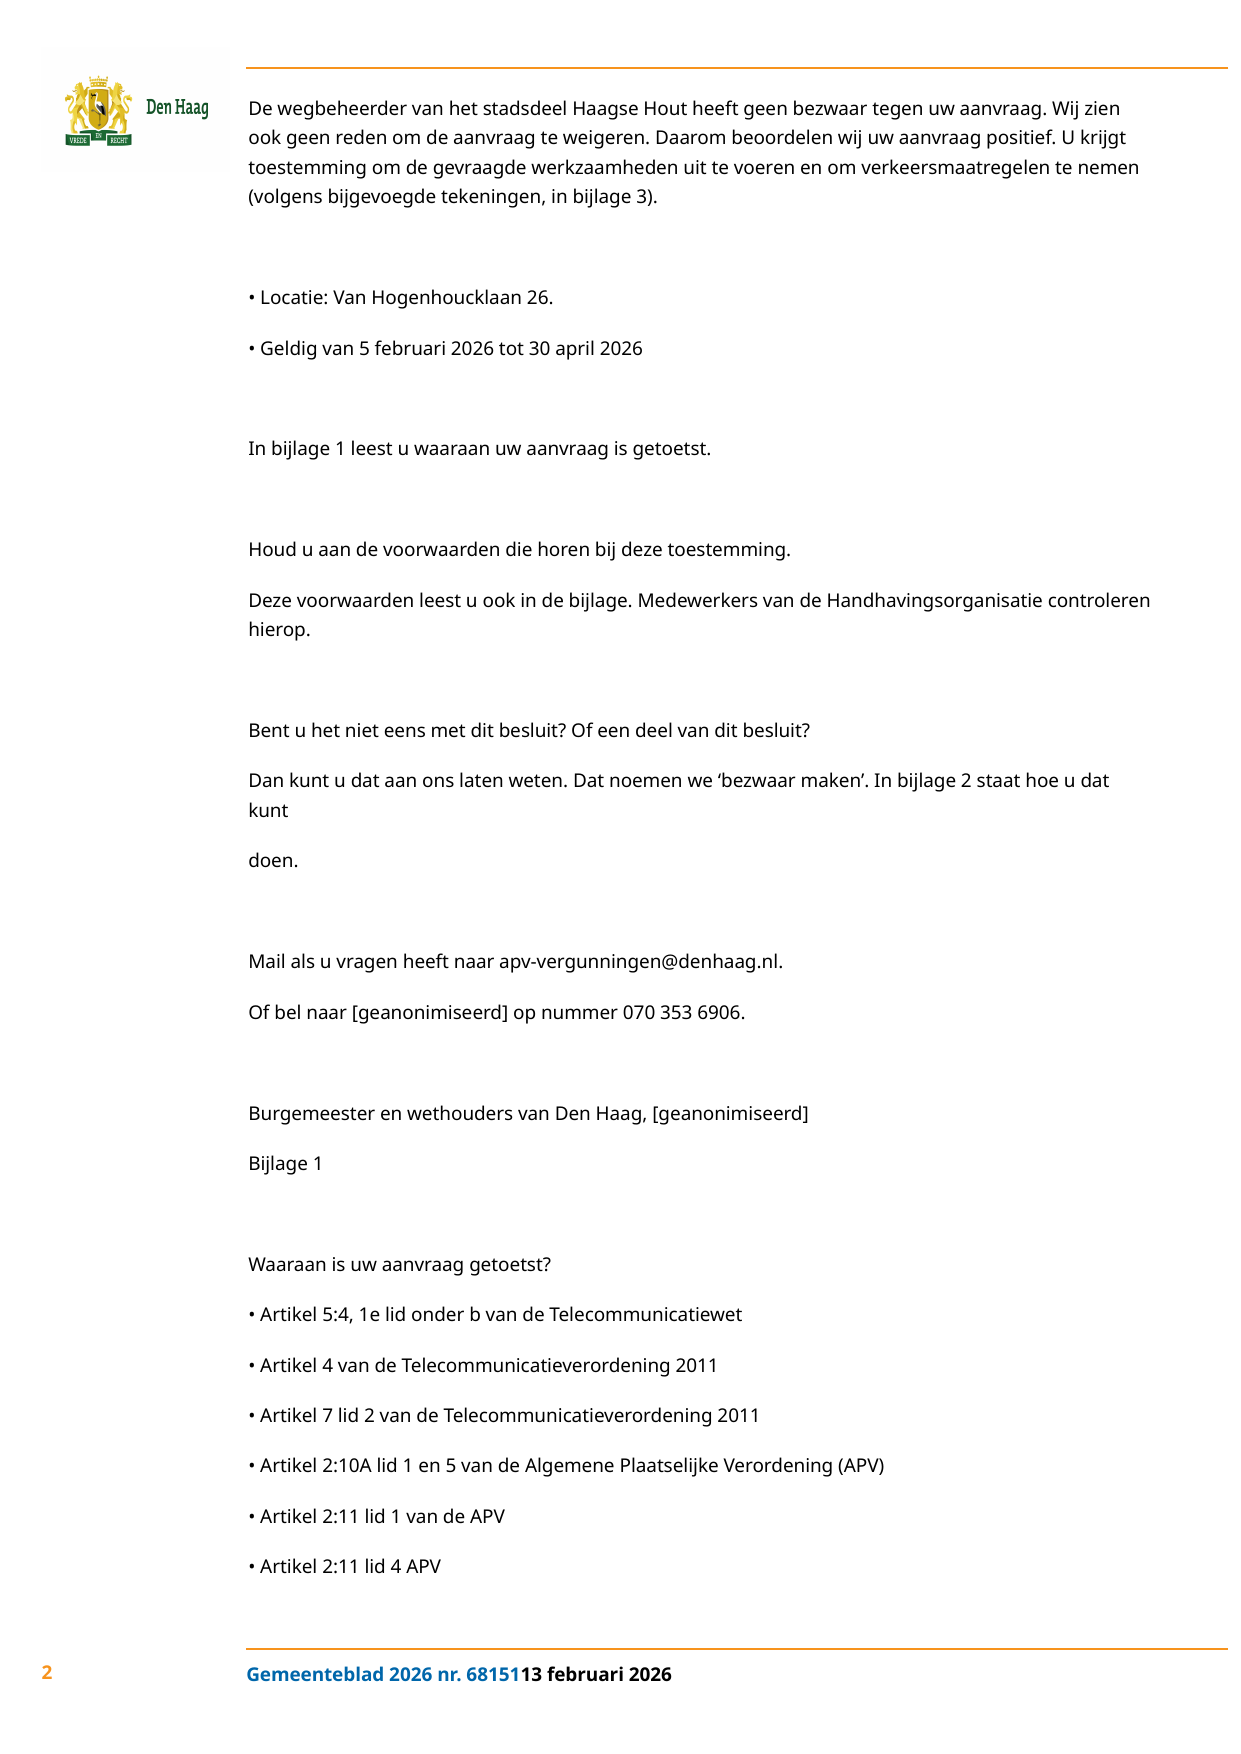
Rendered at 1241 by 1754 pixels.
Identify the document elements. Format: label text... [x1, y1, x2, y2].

text Mail als u vragen heeft naar apv-vergunningen@denhaag.nl. [248, 948, 1152, 974]
text Houd u aan de voorwaarden die horen bij deze toestemming. [248, 536, 1152, 562]
text Burgemeester en wethouders van Den Haag, [geanonimiseerd] [248, 1100, 1152, 1126]
text • Artikel 4 van de Telecommunicatieverordening 2011 [248, 1352, 1152, 1378]
text doen. [248, 848, 1152, 873]
text De wegbeheerder van het stadsdeel Haagse Hout heeft geen bezwaar tegen uw aanvraag. Wij zien ook geen reden om de aanvraag te weigeren. Daarom beoordelen wij uw aanvraag positief. U krijgt toestemming om de gevraagde werkzaamheden uit te voeren en om verkeersmaatregelen te nemen (volgens bijgevoegde tekeningen, in bijlage 3). [248, 95, 1152, 209]
text Deze voorwaarden leest u ook in de bijlage. Medewerkers van de Handhavingsorganisatie controleren hierop. [248, 587, 1152, 642]
text • Artikel 2:11 lid 4 APV [248, 1553, 1152, 1579]
text Dan kunt u dat aan ons laten weten. Dat noemen we ‘bezwaar maken’. In bijlage 2 staat hoe u dat kunt [248, 768, 1152, 823]
picture [41, 47, 231, 172]
text Waaraan is uw aanvraag getoetst? [248, 1251, 1152, 1277]
text • Artikel 7 lid 2 van de Telecommunicatieverordening 2011 [248, 1402, 1152, 1428]
text • Artikel 2:11 lid 1 van de APV [248, 1503, 1152, 1529]
text • Artikel 2:10A lid 1 en 5 van de Algemene Plaatselijke Verordening (APV) [248, 1453, 1152, 1478]
text Of bel naar [geanonimiseerd] op nummer 070 353 6906. [248, 999, 1152, 1025]
text Bent u het niet eens met dit besluit? Of een deel van dit besluit? [248, 717, 1152, 743]
text • Locatie: Van Hogenhoucklaan 26. [248, 284, 1152, 310]
text Bijlage 1 [248, 1150, 1152, 1176]
text • Geldig van 5 februari 2026 tot 30 april 2026 [248, 335, 1152, 361]
text In bijlage 1 leest u waaraan uw aanvraag is getoetst. [248, 436, 1152, 461]
text • Artikel 5:4, 1e lid onder b van de Telecommunicatiewet [248, 1301, 1152, 1327]
